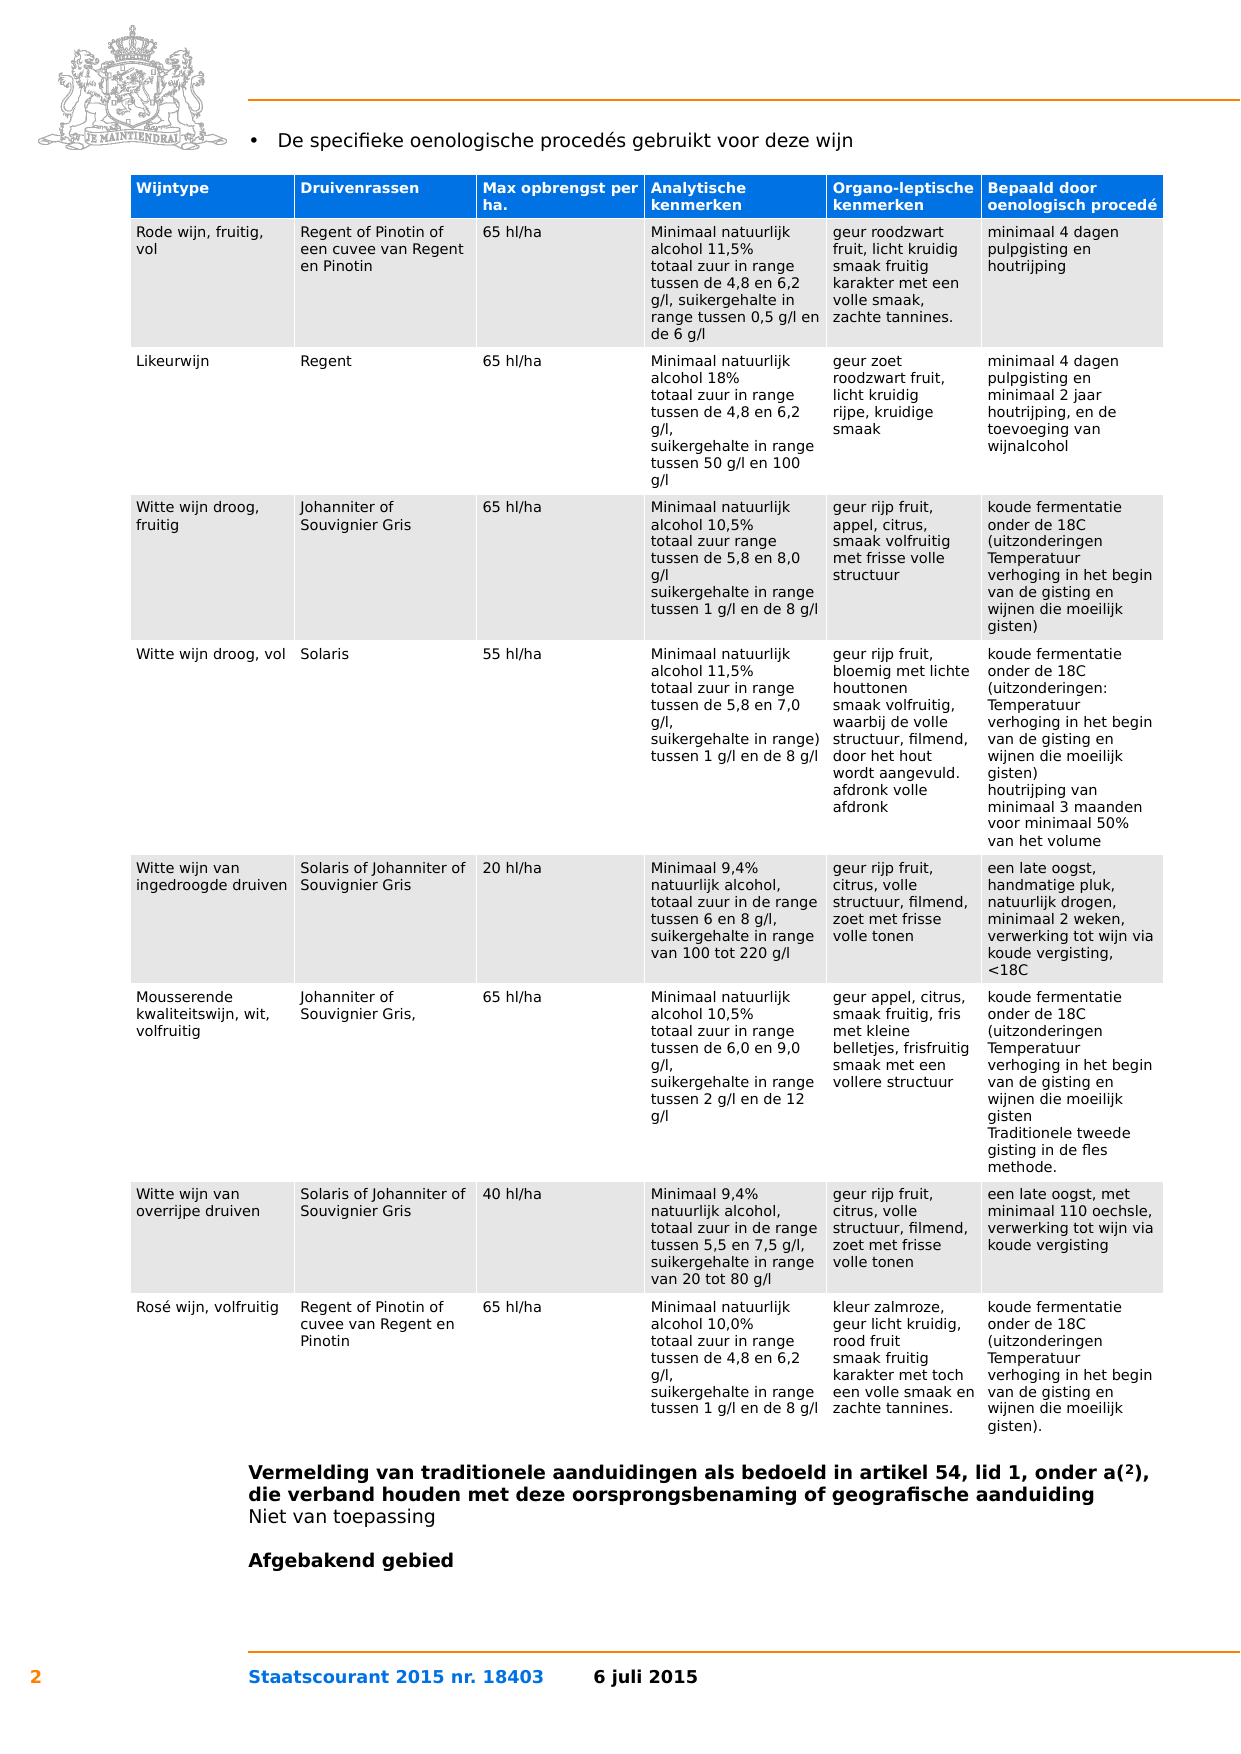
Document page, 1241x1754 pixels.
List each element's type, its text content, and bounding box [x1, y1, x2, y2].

table_cell Minimaal natuurlijk alcohol 11,5% totaal zuur in range tussen de 4,8 en 6,2 g/l, suikergehalte in range tussen 0,5 g/l en de 6 g/l [645, 219, 826, 347]
table_cell Regent [295, 349, 476, 494]
table_cell koude fermentatie onder de 18C (uitzonderingen Temperatuur verhoging in het begin van de gisting en wijnen die moeilijk gisten). [982, 1294, 1163, 1439]
table_cell Minimaal natuurlijk alcohol 10,5% totaal zuur range tussen de 5,8 en 8,0 g/l suikergehalte in range tussen 1 g/l en de 8 g/l [645, 495, 826, 640]
table_cell Johanniter of Souvignier Gris, [295, 984, 476, 1181]
table_cell 55 hl/ha [477, 641, 644, 854]
table_header Bepaald door oenologisch procedé [982, 175, 1163, 218]
table_header Max opbrengst per ha. [477, 175, 644, 218]
table_cell 65 hl/ha [477, 219, 644, 347]
text • De specifieke oenologische procedés gebruikt voor deze wijn [248, 130, 1163, 152]
table_cell Minimaal natuurlijk alcohol 10,0% totaal zuur in range tussen de 4,8 en 6,2 g/l, suikergehalte in range tussen 1 g/l en de 8 g/l [645, 1294, 826, 1439]
text Niet van toepassing [248, 1506, 1163, 1528]
table_cell Minimaal 9,4% natuurlijk alcohol, totaal zuur in de range tussen 5,5 en 7,5 g/l, suikergehalte in range van 20 tot 80 g/l [645, 1182, 826, 1293]
table_cell Minimaal natuurlijk alcohol 10,5% totaal zuur in range tussen de 6,0 en 9,0 g/l, suikergehalte in range tussen 2 g/l en de 12 g/l [645, 984, 826, 1181]
table_cell Solaris of Johanniter of Souvignier Gris [295, 1182, 476, 1293]
table_cell Witte wijn droog, fruitig [131, 495, 294, 640]
table_cell Minimaal natuurlijk alcohol 11,5% totaal zuur in range tussen de 5,8 en 7,0 g/l, suikergehalte in range) tussen 1 g/l en de 8 g/l [645, 641, 826, 854]
table_header Organo-leptische kenmerken [827, 175, 981, 218]
table_header Analytische kenmerken [645, 175, 826, 218]
table_cell 20 hl/ha [477, 855, 644, 983]
table_cell Regent of Pinotin of cuvee van Regent en Pinotin [295, 1294, 476, 1439]
table_cell 65 hl/ha [477, 984, 644, 1181]
table_cell Likeurwijn [131, 349, 294, 494]
table_cell een late oogst, handmatige pluk, natuurlijk drogen, minimaal 2 weken, verwerking tot wijn via koude vergisting, <18C [982, 855, 1163, 983]
table_cell Witte wijn droog, vol [131, 641, 294, 854]
table_cell 65 hl/ha [477, 1294, 644, 1439]
table_cell 40 hl/ha [477, 1182, 644, 1293]
table_cell koude fermentatie onder de 18C (uitzonderingen Temperatuur verhoging in het begin van de gisting en wijnen die moeilijk gisten Traditionele tweede gisting in de fles methode. [982, 984, 1163, 1181]
picture [38, 25, 227, 150]
table_cell Solaris [295, 641, 476, 854]
text Vermelding van traditionele aanduidingen als bedoeld in artikel 54, lid 1, onder a(2), die verband houden met deze oorsprongsbenaming of geografische aanduiding [248, 1462, 1163, 1506]
table_cell Mousserende kwaliteitswijn, wit, volfruitig [131, 984, 294, 1181]
table_cell Solaris of Johanniter of Souvignier Gris [295, 855, 476, 983]
table_cell Regent of Pinotin of een cuvee van Regent en Pinotin [295, 219, 476, 347]
table_cell geur rijp fruit, bloemig met lichte houttonen smaak volfruitig, waarbij de volle structuur, filmend, door het hout wordt aangevuld. afdronk volle afdronk [827, 641, 981, 854]
text Afgebakend gebied [248, 1550, 1163, 1572]
table_cell geur rijp fruit, appel, citrus, smaak volfruitig met frisse volle structuur [827, 495, 981, 640]
table_cell minimaal 4 dagen pulpgisting en houtrijping [982, 219, 1163, 347]
table_cell geur zoet roodzwart fruit, licht kruidig rijpe, kruidige smaak [827, 349, 981, 494]
table_cell Johanniter of Souvignier Gris [295, 495, 476, 640]
table_cell geur rijp fruit, citrus, volle structuur, filmend, zoet met frisse volle tonen [827, 855, 981, 983]
table_cell 65 hl/ha [477, 495, 644, 640]
table_cell koude fermentatie onder de 18C (uitzonderingen Temperatuur verhoging in het begin van de gisting en wijnen die moeilijk gisten) [982, 495, 1163, 640]
table_header Druivenrassen [295, 175, 476, 218]
table_cell geur rijp fruit, citrus, volle structuur, filmend, zoet met frisse volle tonen [827, 1182, 981, 1293]
table_cell Minimaal 9,4% natuurlijk alcohol, totaal zuur in de range tussen 6 en 8 g/l, suikergehalte in range van 100 tot 220 g/l [645, 855, 826, 983]
table_cell minimaal 4 dagen pulpgisting en minimaal 2 jaar houtrijping, en de toevoeging van wijnalcohol [982, 349, 1163, 494]
table_cell geur appel, citrus, smaak fruitig, fris met kleine belletjes, frisfruitig smaak met een vollere structuur [827, 984, 981, 1181]
table_cell koude fermentatie onder de 18C (uitzonderingen: Temperatuur verhoging in het begin van de gisting en wijnen die moeilijk gisten) houtrijping van minimaal 3 maanden voor minimaal 50% van het volume [982, 641, 1163, 854]
table_cell geur roodzwart fruit, licht kruidig smaak fruitig karakter met een volle smaak, zachte tannines. [827, 219, 981, 347]
table_cell Minimaal natuurlijk alcohol 18% totaal zuur in range tussen de 4,8 en 6,2 g/l, suikergehalte in range tussen 50 g/l en 100 g/l [645, 349, 826, 494]
table_cell Witte wijn van ingedroogde druiven [131, 855, 294, 983]
table_cell Rode wijn, fruitig, vol [131, 219, 294, 347]
table_cell 65 hl/ha [477, 349, 644, 494]
table_cell Rosé wijn, volfruitig [131, 1294, 294, 1439]
table_cell kleur zalmroze, geur licht kruidig, rood fruit smaak fruitig karakter met toch een volle smaak en zachte tannines. [827, 1294, 981, 1439]
table_cell Witte wijn van overrijpe druiven [131, 1182, 294, 1293]
table_header Wijntype [131, 175, 294, 218]
table_cell een late oogst, met minimaal 110 oechsle, verwerking tot wijn via koude vergisting [982, 1182, 1163, 1293]
